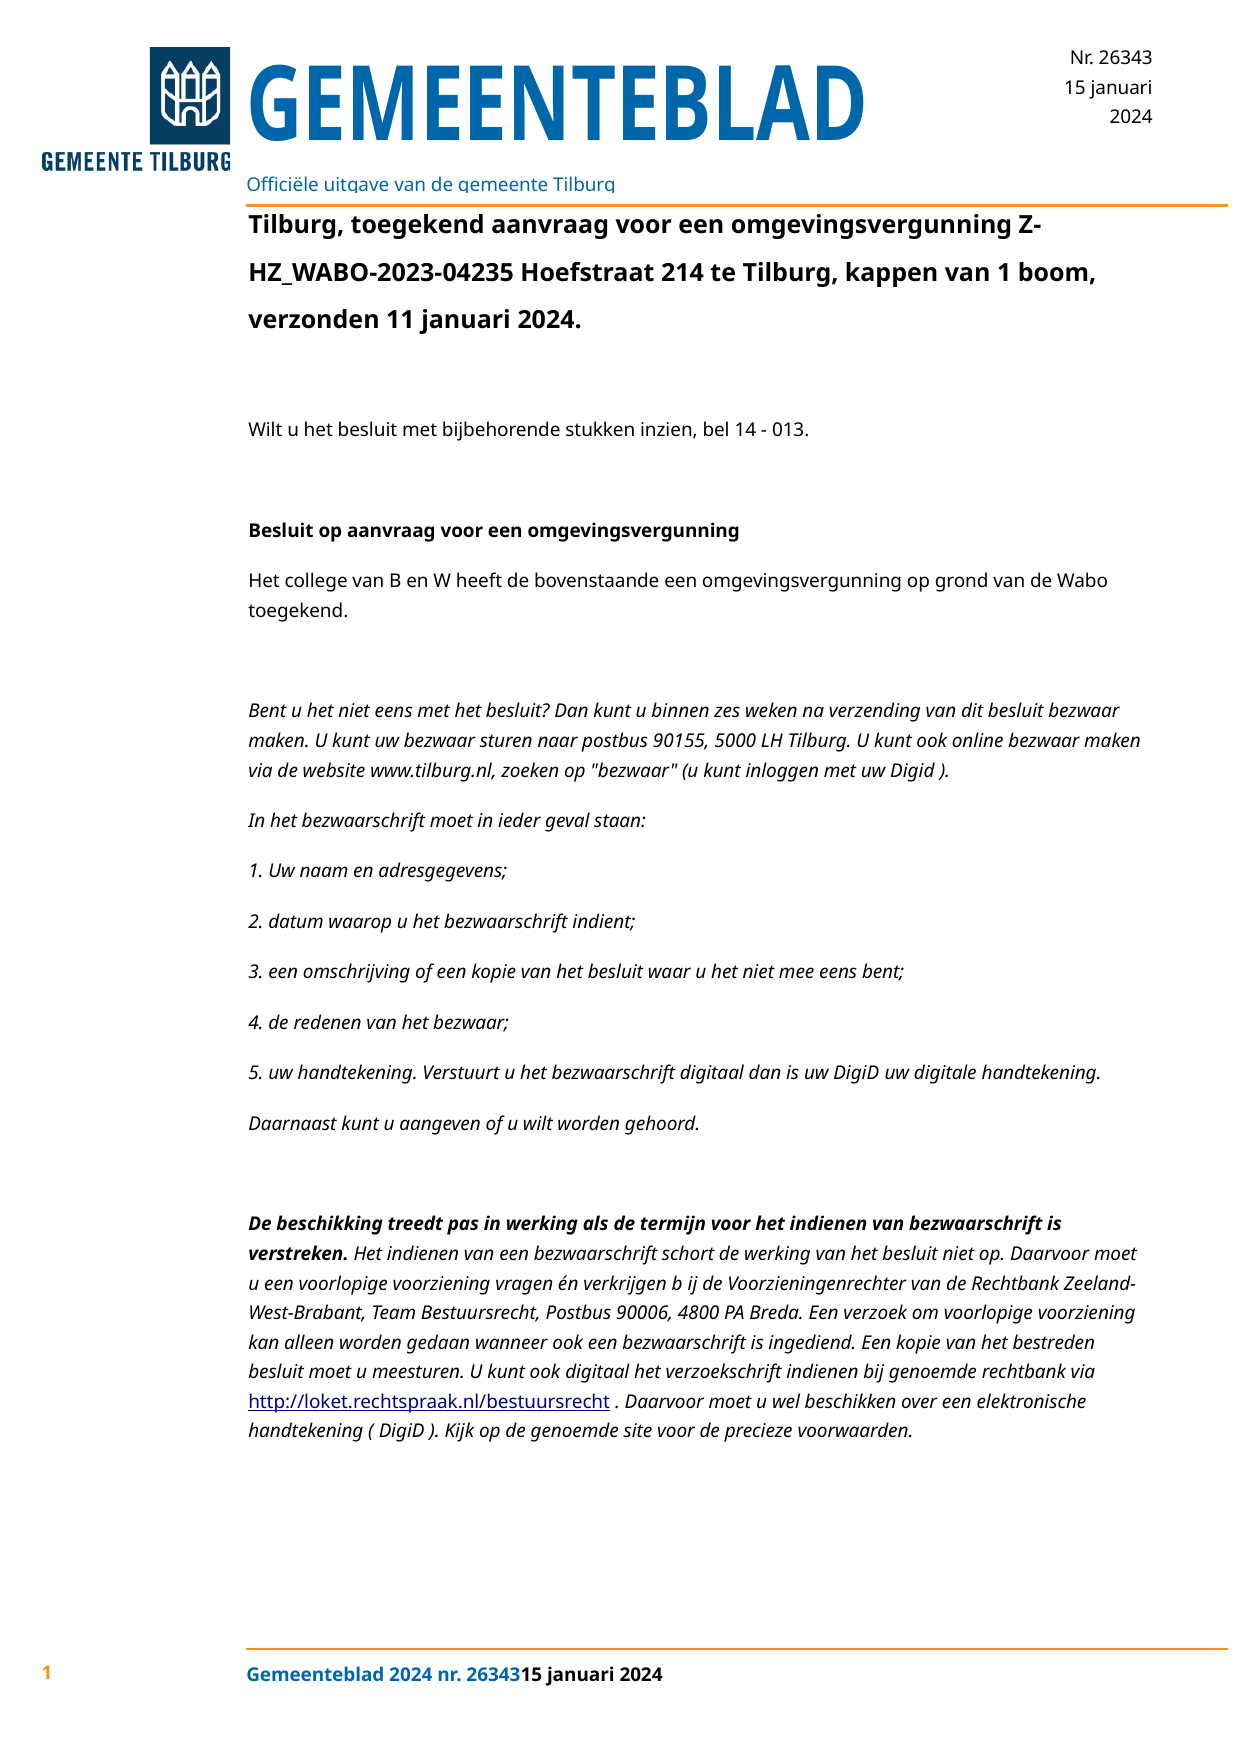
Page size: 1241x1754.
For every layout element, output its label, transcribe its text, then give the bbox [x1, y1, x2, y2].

text 3. een omschrijving of een kopie van het besluit waar u het niet mee eens bent; [248, 958, 1152, 984]
text De beschikking treedt pas in werking als de termijn voor het indienen van bezwaarschrift is verstreken. Het indienen van een bezwaarschrift schort de werking van het besluit niet op. Daarvoor moet u een voorlopige voorziening vragen én verkrijgen b ij de Voorzieningenrechter van de Rechtbank Zeeland-West-Brabant, Team Bestuursrecht, Postbus 90006, 4800 PA Breda. Een verzoek om voorlopige voorziening kan alleen worden gedaan wanneer ook een bezwaarschrift is ingediend. Een kopie van het bestreden besluit moet u meesturen. U kunt ook digitaal het verzoekschrift indienen bij genoemde rechtbank via http://loket.rechtspraak.nl/bestuursrecht . Daarvoor moet u wel beschikken over een elektronische handtekening ( DigiD ). Kijk op de genoemde site voor de precieze voorwaarden. [248, 1211, 1152, 1443]
text Wilt u het besluit met bijbehorende stukken inzien, bel 14 - 013. [248, 416, 1152, 442]
text Besluit op aanvraag voor een omgevingsvergunning [248, 517, 1152, 542]
text 1. Uw naam en adresgegevens; [248, 858, 1152, 883]
picture [41, 47, 231, 172]
text Het college van B en W heeft de bovenstaande een omgevingsvergunning op grond van de Wabo toegekend. [248, 567, 1152, 622]
text Daarnaast kunt u aangeven of u wilt worden gehoord. [248, 1110, 1152, 1135]
text In het bezwaarschrift moet in ieder geval staan: [248, 807, 1152, 833]
text 4. de redenen van het bezwaar; [248, 1009, 1152, 1034]
text 5. uw handtekening. Verstuurt u het bezwaarschrift digitaal dan is uw DigiD uw digitale handtekening. [248, 1059, 1152, 1085]
text Tilburg, toegekend aanvraag voor een omgevingsvergunning Z-HZ_WABO-2023-04235 Hoefstraat 214 te Tilburg, kappen van 1 boom, verzonden 11 januari 2024. [248, 207, 1152, 336]
text 2. datum waarop u het bezwaarschrift indient; [248, 908, 1152, 934]
text Bent u het niet eens met het besluit? Dan kunt u binnen zes weken na verzending van dit besluit bezwaar maken. U kunt uw bezwaar sturen naar postbus 90155, 5000 LH Tilburg. U kunt ook online bezwaar maken via de website www.tilburg.nl, zoeken op "bezwaar" (u kunt inloggen met uw Digid ). [248, 698, 1152, 782]
